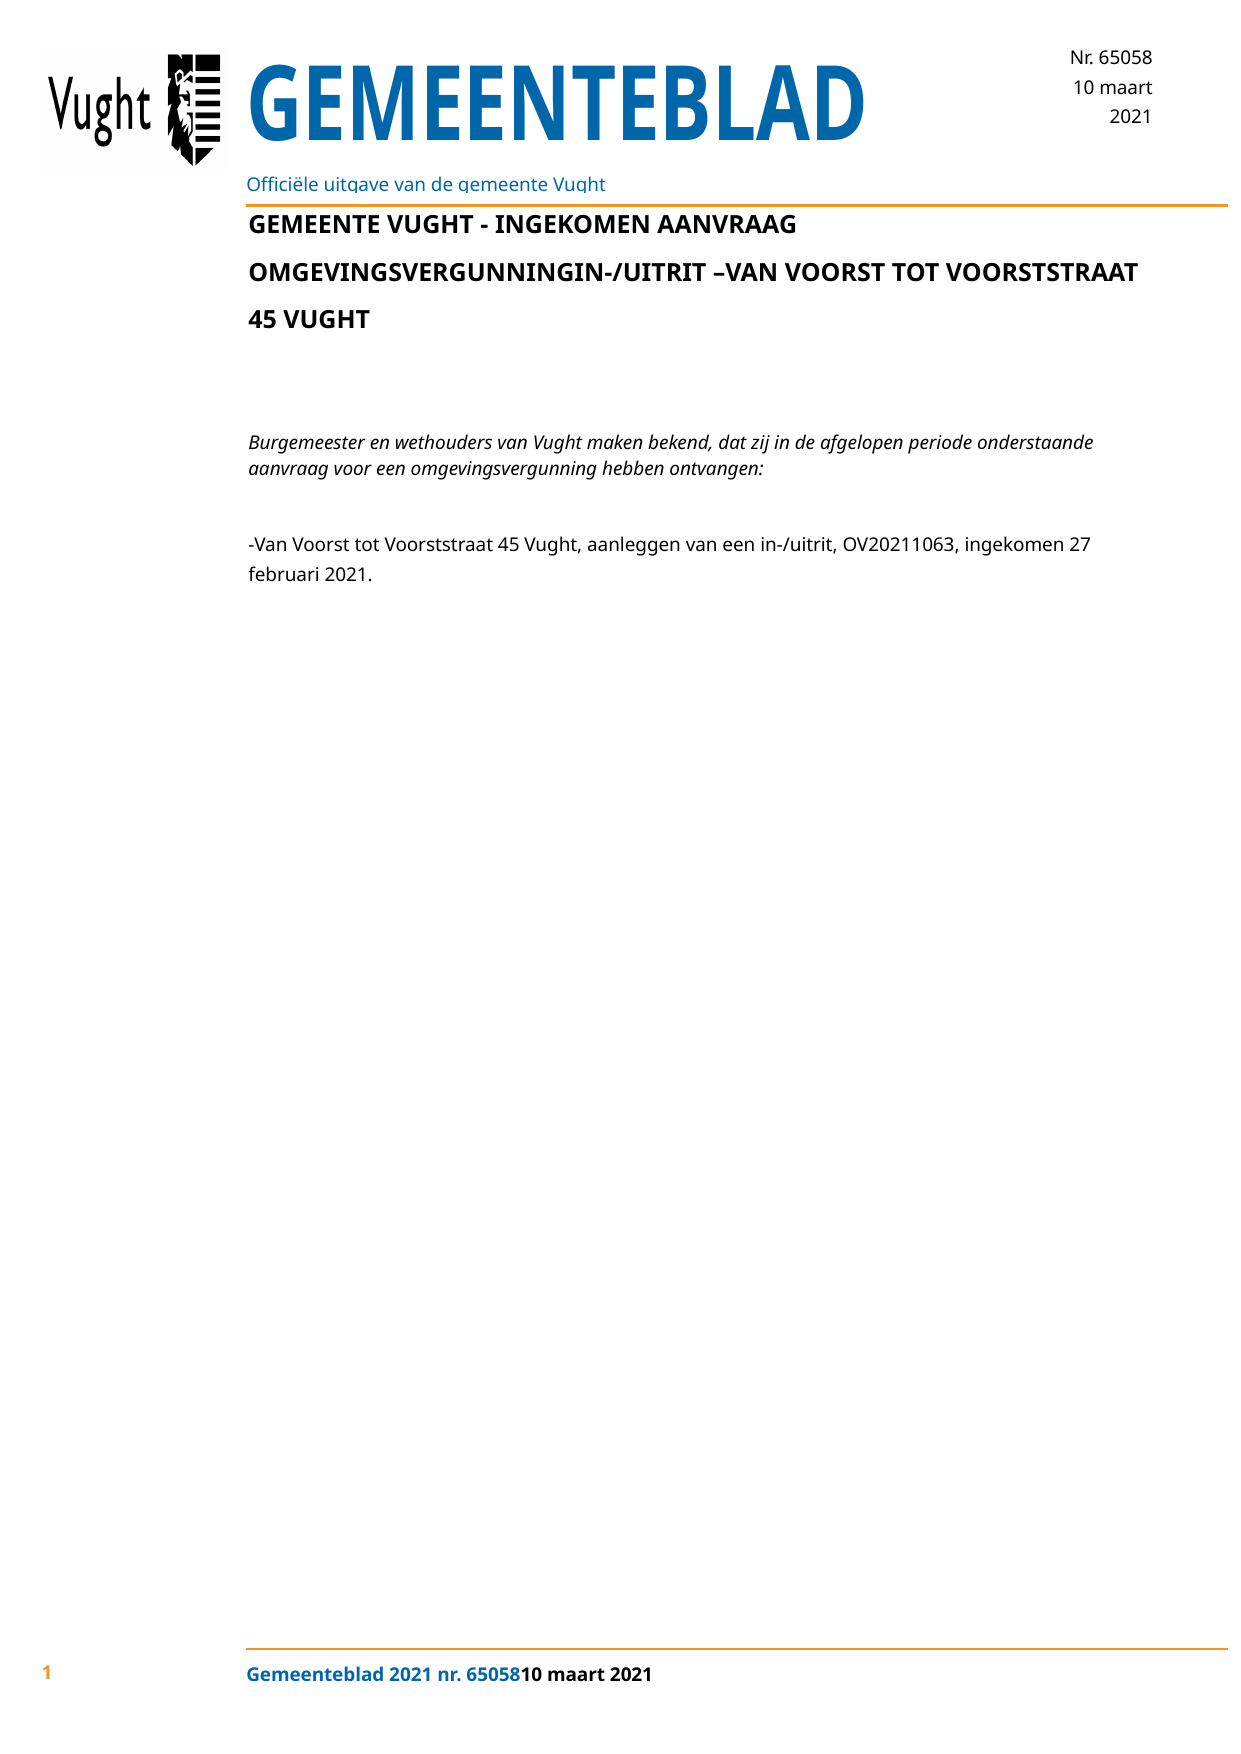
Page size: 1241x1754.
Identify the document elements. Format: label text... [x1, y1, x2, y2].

text GEMEENTE VUGHT - INGEKOMEN AANVRAAG OMGEVINGSVERGUNNINGIN-/UITRIT –VAN VOORST TOT VOORSTSTRAAT 45 VUGHT [248, 207, 1152, 336]
picture [41, 47, 231, 172]
text -Van Voorst tot Voorststraat 45 Vught, aanleggen van een in-/uitrit, OV20211063, ingekomen 27 februari 2021. [248, 531, 1152, 587]
text Burgemeester en wethouders van Vught maken bekend, dat zij in de afgelopen periode onderstaande aanvraag voor een omgevingsvergunning hebben ontvangen: [248, 429, 1152, 481]
